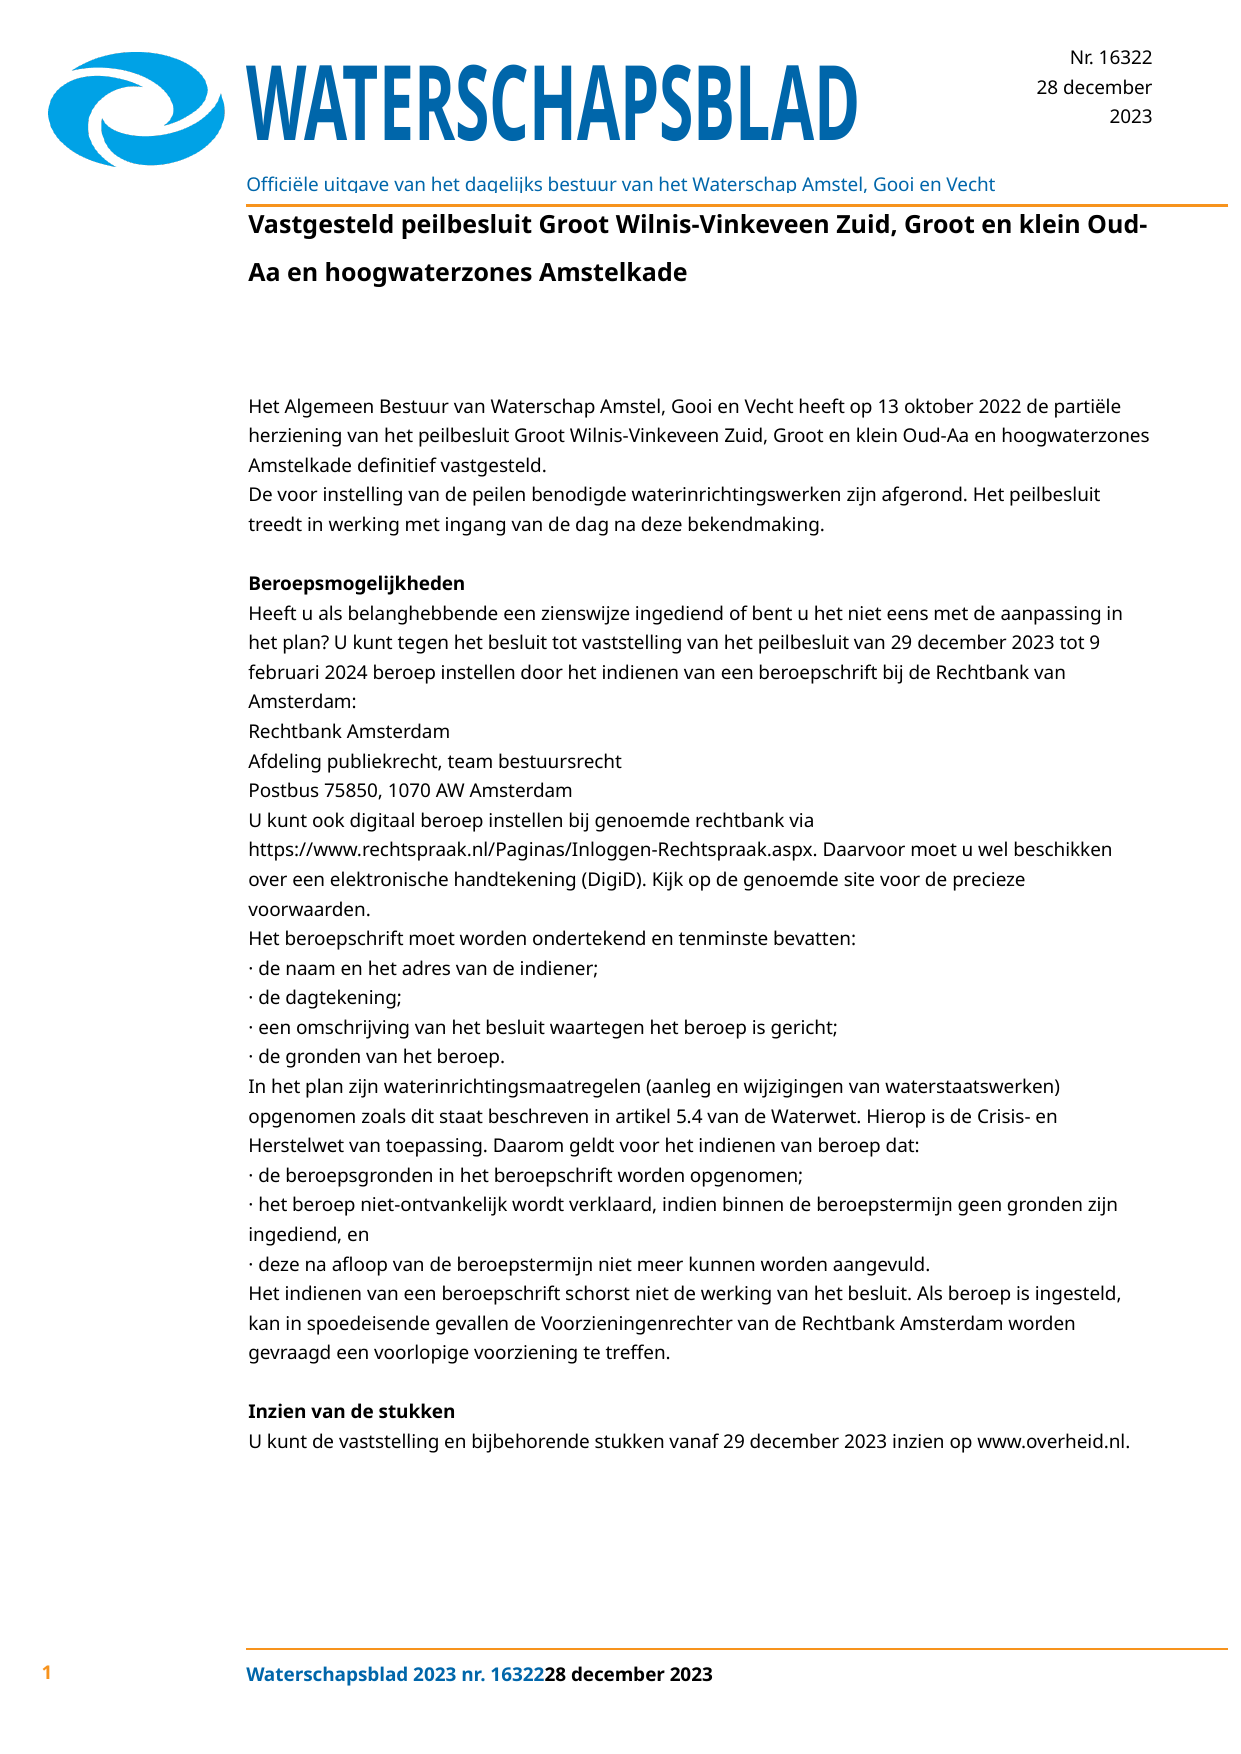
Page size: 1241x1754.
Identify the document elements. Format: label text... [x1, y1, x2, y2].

text U kunt ook digitaal beroep instellen bij genoemde rechtbank via https://www.rechtspraak.nl/Paginas/Inloggen-Rechtspraak.aspx. Daarvoor moet u wel beschikken over een elektronische handtekening (DigiD). Kijk op de genoemde site voor de precieze voorwaarden. [248, 807, 1152, 922]
text · de naam en het adres van de indiener; [248, 955, 1152, 981]
picture [41, 47, 231, 172]
text · de gronden van het beroep. [248, 1044, 1152, 1069]
text · het beroep niet-ontvankelijk wordt verklaard, indien binnen de beroepstermijn geen gronden zijn ingediend, en [248, 1192, 1152, 1247]
text · een omschrijving van het besluit waartegen het beroep is gericht; [248, 1014, 1152, 1040]
text In het plan zijn waterinrichtingsmaatregelen (aanleg en wijzigingen van waterstaatswerken) opgenomen zoals dit staat beschreven in artikel 5.4 van de Waterwet. Hierop is de Crisis- en Herstelwet van toepassing. Daarom geldt voor het indienen van beroep dat: [248, 1073, 1152, 1158]
text U kunt de vaststelling en bijbehorende stukken vanaf 29 december 2023 inzien op www.overheid.nl. [248, 1428, 1152, 1454]
text Postbus 75850, 1070 AW Amsterdam [248, 777, 1152, 803]
text Het indienen van een beroepschrift schorst niet de werking van het besluit. Als beroep is ingesteld, kan in spoedeisende gevallen de Voorzieningenrechter van de Rechtbank Amsterdam worden gevraagd een voorlopige voorziening te treffen. [248, 1280, 1152, 1365]
text · de dagtekening; [248, 984, 1152, 1010]
text · deze na afloop van de beroepstermijn niet meer kunnen worden aangevuld. [248, 1251, 1152, 1277]
text Rechtbank Amsterdam [248, 718, 1152, 744]
text Het Algemeen Bestuur van Waterschap Amstel, Gooi en Vecht heeft op 13 oktober 2022 de partiële herziening van het peilbesluit Groot Wilnis-Vinkeveen Zuid, Groot en klein Oud-Aa en hoogwaterzones Amstelkade definitief vastgesteld. [248, 393, 1152, 478]
text Beroepsmogelijkheden [248, 570, 1152, 596]
text Heeft u als belanghebbende een zienswijze ingediend of bent u het niet eens met de aanpassing in het plan? U kunt tegen het besluit tot vaststelling van het peilbesluit van 29 december 2023 tot 9 februari 2024 beroep instellen door het indienen van een beroepschrift bij de Rechtbank van Amsterdam: [248, 600, 1152, 714]
text Het beroepschrift moet worden ondertekend en tenminste bevatten: [248, 925, 1152, 951]
text · de beroepsgronden in het beroepschrift worden opgenomen; [248, 1162, 1152, 1188]
text De voor instelling van de peilen benodigde waterinrichtingswerken zijn afgerond. Het peilbesluit treedt in werking met ingang van de dag na deze bekendmaking. [248, 482, 1152, 537]
text Afdeling publiekrecht, team bestuursrecht [248, 748, 1152, 774]
text Inzien van de stukken [248, 1399, 1152, 1424]
text Vastgesteld peilbesluit Groot Wilnis-Vinkeveen Zuid, Groot en klein Oud-Aa en hoogwaterzones Amstelkade [248, 207, 1152, 288]
